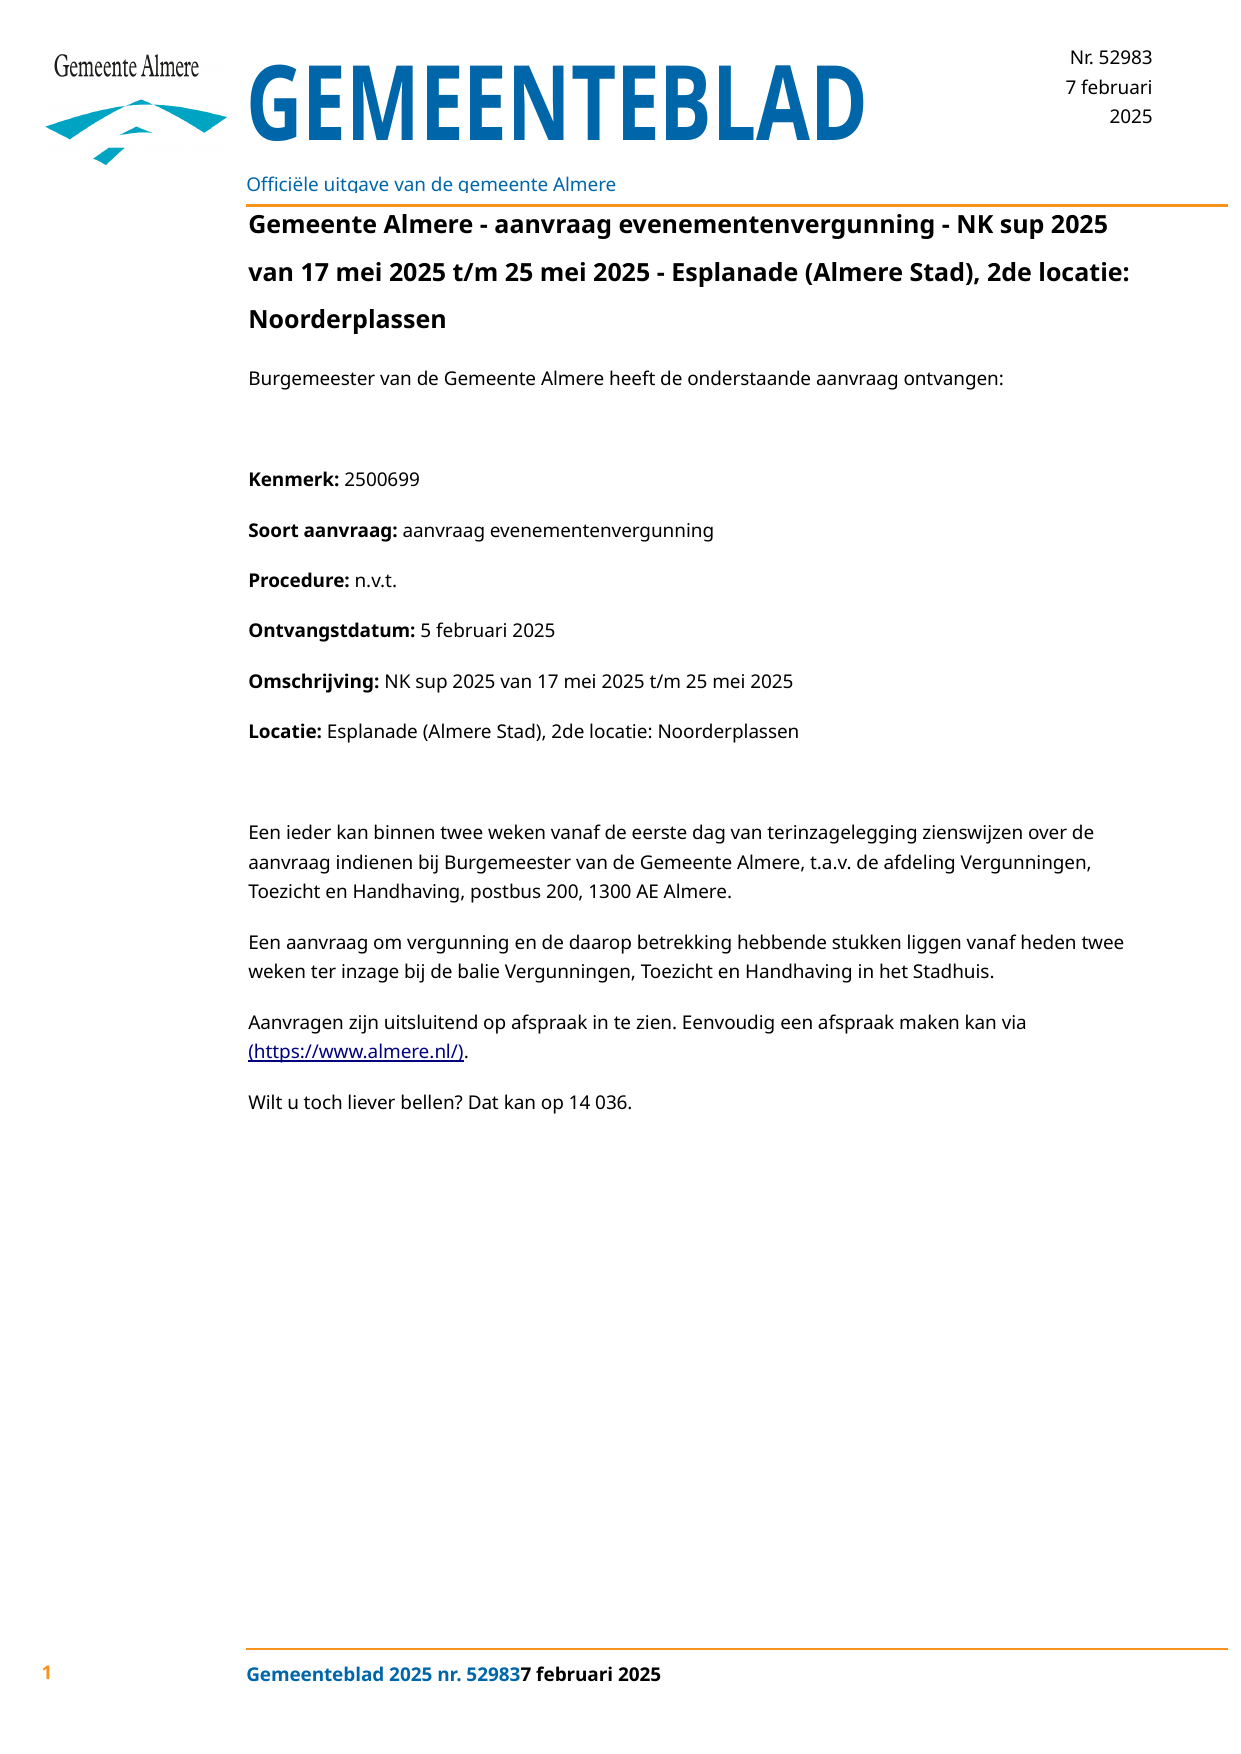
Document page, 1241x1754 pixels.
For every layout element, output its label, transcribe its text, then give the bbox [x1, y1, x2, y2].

text Kenmerk: 2500699 [248, 466, 1152, 492]
text Locatie: Esplanade (Almere Stad), 2de locatie: Noorderplassen [248, 718, 1152, 744]
text Wilt u toch liever bellen? Dat kan op 14 036. [248, 1089, 1152, 1114]
text Een ieder kan binnen twee weken vanaf de eerste dag van terinzagelegging zienswijzen over de aanvraag indienen bij Burgemeester van de Gemeente Almere, t.a.v. de afdeling Vergunningen, Toezicht en Handhaving, postbus 200, 1300 AE Almere. [248, 819, 1152, 904]
text Burgemeester van de Gemeente Almere heeft de onderstaande aanvraag ontvangen: [248, 366, 1152, 391]
picture [41, 47, 231, 172]
text Procedure: n.v.t. [248, 567, 1152, 593]
text Omschrijving: NK sup 2025 van 17 mei 2025 t/m 25 mei 2025 [248, 668, 1152, 694]
text Soort aanvraag: aanvraag evenementenvergunning [248, 517, 1152, 542]
text Ontvangstdatum: 5 februari 2025 [248, 618, 1152, 643]
text Een aanvraag om vergunning en de daarop betrekking hebbende stukken liggen vanaf heden twee weken ter inzage bij de balie Vergunningen, Toezicht en Handhaving in het Stadhuis. [248, 929, 1152, 984]
text Aanvragen zijn uitsluitend op afspraak in te zien. Eenvoudig een afspraak maken kan via (https://www.almere.nl/). [248, 1009, 1152, 1064]
text Gemeente Almere - aanvraag evenementenvergunning - NK sup 2025 van 17 mei 2025 t/m 25 mei 2025 - Esplanade (Almere Stad), 2de locatie: Noorderplassen [248, 207, 1152, 336]
